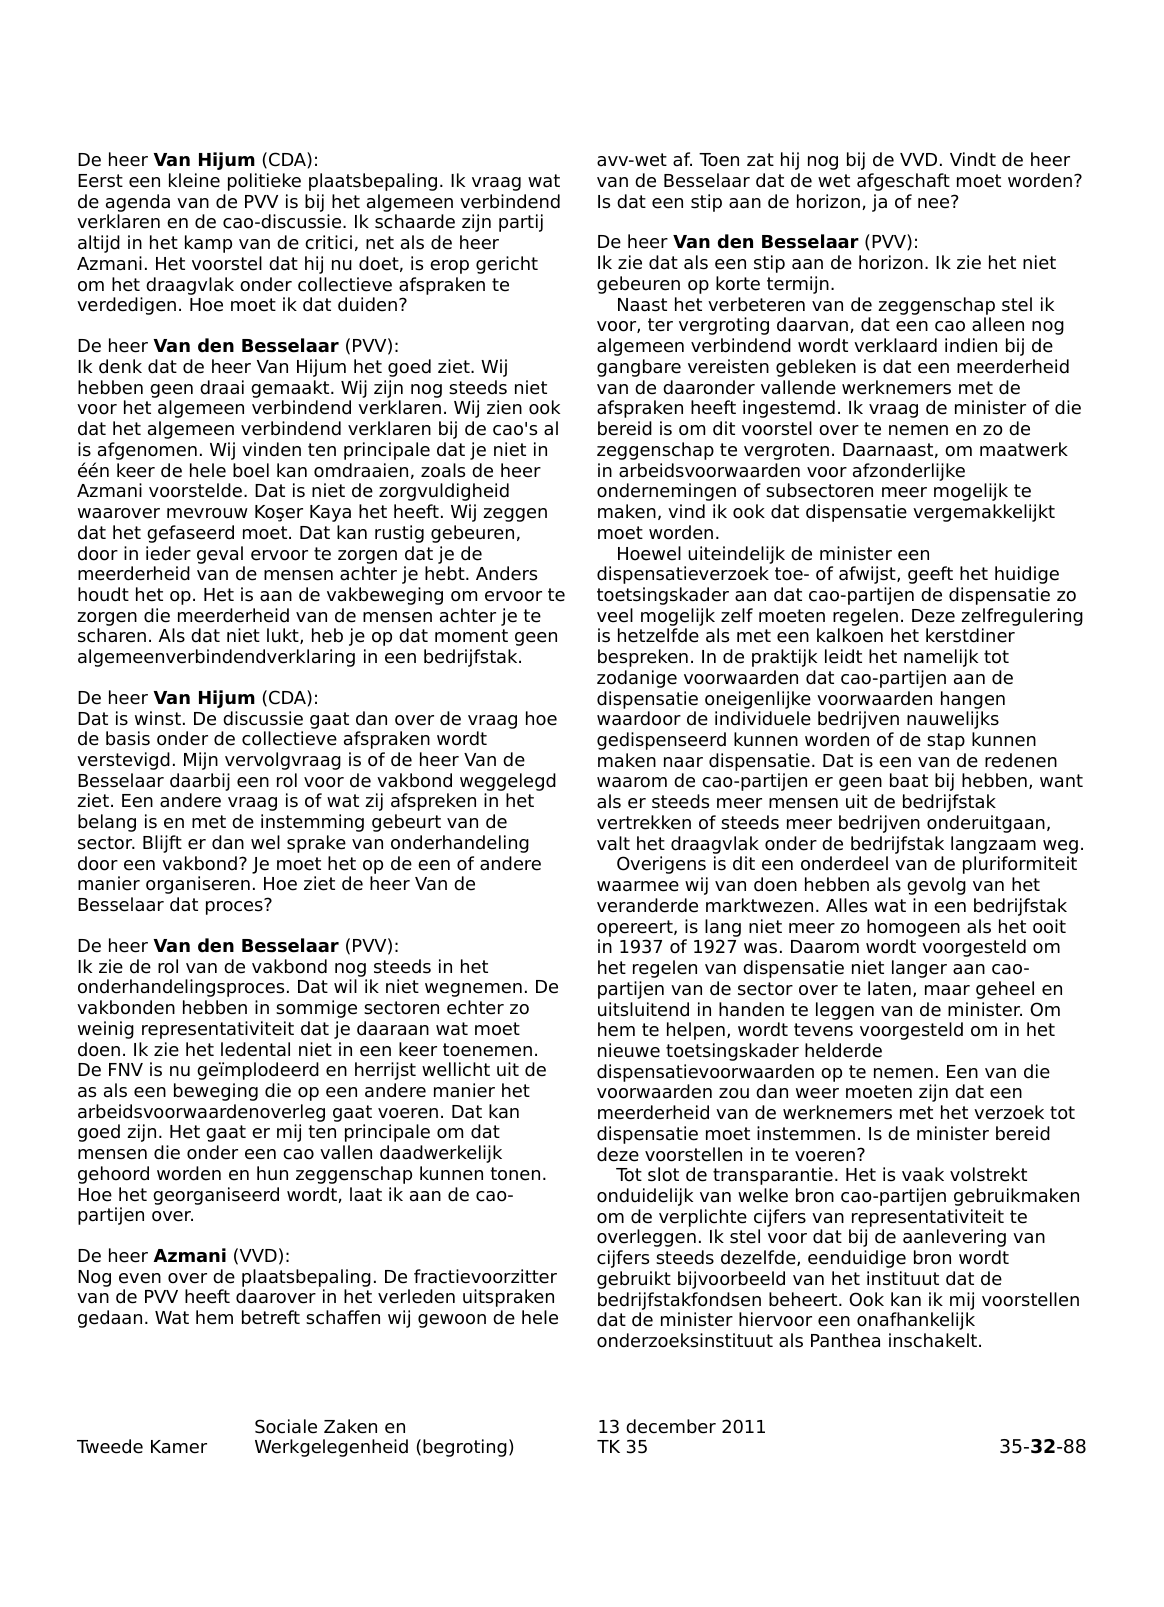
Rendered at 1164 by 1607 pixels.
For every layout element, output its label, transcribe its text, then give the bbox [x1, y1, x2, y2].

text Dat is winst. De discussie gaat dan over de vraag hoe de basis onder de collectieve afspraken wordt verstevigd. Mijn vervolgvraag is of de heer Van de Besselaar daarbij een rol voor de vakbond weggelegd ziet. Een andere vraag is of wat zij afspreken in het belang is en met de instemming gebeurt van de sector. Blijft er dan wel sprake van onderhandeling door een vakbond? Je moet het op de een of andere manier organiseren. Hoe ziet de heer Van de Besselaar dat proces? [77, 708, 567, 916]
text Tot slot de transparantie. Het is vaak volstrekt onduidelijk van welke bron cao-partijen gebruikmaken om de verplichte cijfers van representativiteit te overleggen. Ik stel voor dat bij de aanlevering van cijfers steeds dezelfde, eenduidige bron wordt gebruikt bijvoorbeeld van het instituut dat de bedrijfstakfondsen beheert. Ook kan ik mij voorstellen dat de minister hiervoor een onafhankelijk onderzoeksinstituut als Panthea inschakelt. [596, 1165, 1087, 1352]
text De heer Van Hijum (CDA): [77, 688, 567, 708]
text De heer Van den Besselaar (PVV): [77, 936, 567, 956]
text Ik denk dat de heer Van Hijum het goed ziet. Wij hebben geen draai gemaakt. Wij zijn nog steeds niet voor het algemeen verbindend verklaren. Wij zien ook dat het algemeen verbindend verklaren bij de cao's al is afgenomen. Wij vinden ten principale dat je niet in één keer de hele boel kan omdraaien, zoals de heer Azmani voorstelde. Dat is niet de zorgvuldigheid waarover mevrouw Koşer Kaya het heeft. Wij zeggen dat het gefaseerd moet. Dat kan rustig gebeuren, door in ieder geval ervoor te zorgen dat je de meerderheid van de mensen achter je hebt. Anders houdt het op. Het is aan de vakbeweging om ervoor te zorgen die meerderheid van de mensen achter je te scharen. Als dat niet lukt, heb je op dat moment geen algemeenverbindendverklaring in een bedrijfstak. [77, 357, 567, 668]
text Hoewel uiteindelijk de minister een dispensatieverzoek toe- of afwijst, geeft het huidige toetsingskader aan dat cao-partijen de dispensatie zo veel mogelijk zelf moeten regelen. Deze zelfregulering is hetzelfde als met een kalkoen het kerstdiner bespreken. In de praktijk leidt het namelijk tot zodanige voorwaarden dat cao-partijen aan de dispensatie oneigenlijke voorwaarden hangen waardoor de individuele bedrijven nauwelijks gedispenseerd kunnen worden of de stap kunnen maken naar dispensatie. Dat is een van de redenen waarom de cao-partijen er geen baat bij hebben, want als er steeds meer mensen uit de bedrijfstak vertrekken of steeds meer bedrijven onderuitgaan, valt het draagvlak onder de bedrijfstak langzaam weg. [596, 543, 1087, 854]
text De heer Van den Besselaar (PVV): [596, 232, 1087, 253]
text Ik zie de rol van de vakbond nog steeds in het onderhandelingsproces. Dat wil ik niet wegnemen. De vakbonden hebben in sommige sectoren echter zo weinig representativiteit dat je daaraan wat moet doen. Ik zie het ledental niet in een keer toenemen. De FNV is nu geïmplodeerd en herrijst wellicht uit de as als een beweging die op een andere manier het arbeidsvoorwaardenoverleg gaat voeren. Dat kan goed zijn. Het gaat er mij ten principale om dat mensen die onder een cao vallen daadwerkelijk gehoord worden en hun zeggenschap kunnen tonen. Hoe het georganiseerd wordt, laat ik aan de cao-partijen over. [77, 956, 567, 1226]
text Nog even over de plaatsbepaling. De fractievoorzitter van de PVV heeft daarover in het verleden uitspraken gedaan. Wat hem betreft schaffen wij gewoon de hele [77, 1267, 567, 1329]
text De heer Van Hijum (CDA): [77, 150, 567, 171]
text avv-wet af. Toen zat hij nog bij de VVD. Vindt de heer van de Besselaar dat de wet afgeschaft moet worden? Is dat een stip aan de horizon, ja of nee? [596, 150, 1087, 212]
text De heer Van den Besselaar (PVV): [77, 336, 567, 357]
text Eerst een kleine politieke plaatsbepaling. Ik vraag wat de agenda van de PVV is bij het algemeen verbindend verklaren en de cao-discussie. Ik schaarde zijn partij altijd in het kamp van de critici, net als de heer Azmani. Het voorstel dat hij nu doet, is erop gericht om het draagvlak onder collectieve afspraken te verdedigen. Hoe moet ik dat duiden? [77, 171, 567, 316]
text Ik zie dat als een stip aan de horizon. Ik zie het niet gebeuren op korte termijn. [596, 253, 1087, 294]
text De heer Azmani (VVD): [77, 1246, 567, 1267]
text Naast het verbeteren van de zeggenschap stel ik voor, ter vergroting daarvan, dat een cao alleen nog algemeen verbindend wordt verklaard indien bij de gangbare vereisten gebleken is dat een meerderheid van de daaronder vallende werknemers met de afspraken heeft ingestemd. Ik vraag de minister of die bereid is om dit voorstel over te nemen en zo de zeggenschap te vergroten. Daarnaast, om maatwerk in arbeidsvoorwaarden voor afzonderlijke ondernemingen of subsectoren meer mogelijk te maken, vind ik ook dat dispensatie vergemakkelijkt moet worden. [596, 294, 1087, 543]
text Overigens is dit een onderdeel van de pluriformiteit waarmee wij van doen hebben als gevolg van het veranderde marktwezen. Alles wat in een bedrijfstak opereert, is lang niet meer zo homogeen als het ooit in 1937 of 1927 was. Daarom wordt voorgesteld om het regelen van dispensatie niet langer aan cao-partijen van de sector over te laten, maar geheel en uitsluitend in handen te leggen van de minister. Om hem te helpen, wordt tevens voorgesteld om in het nieuwe toetsingskader helderde dispensatievoorwaarden op te nemen. Een van die voorwaarden zou dan weer moeten zijn dat een meerderheid van de werknemers met het verzoek tot dispensatie moet instemmen. Is de minister bereid deze voorstellen in te voeren? [596, 854, 1087, 1165]
